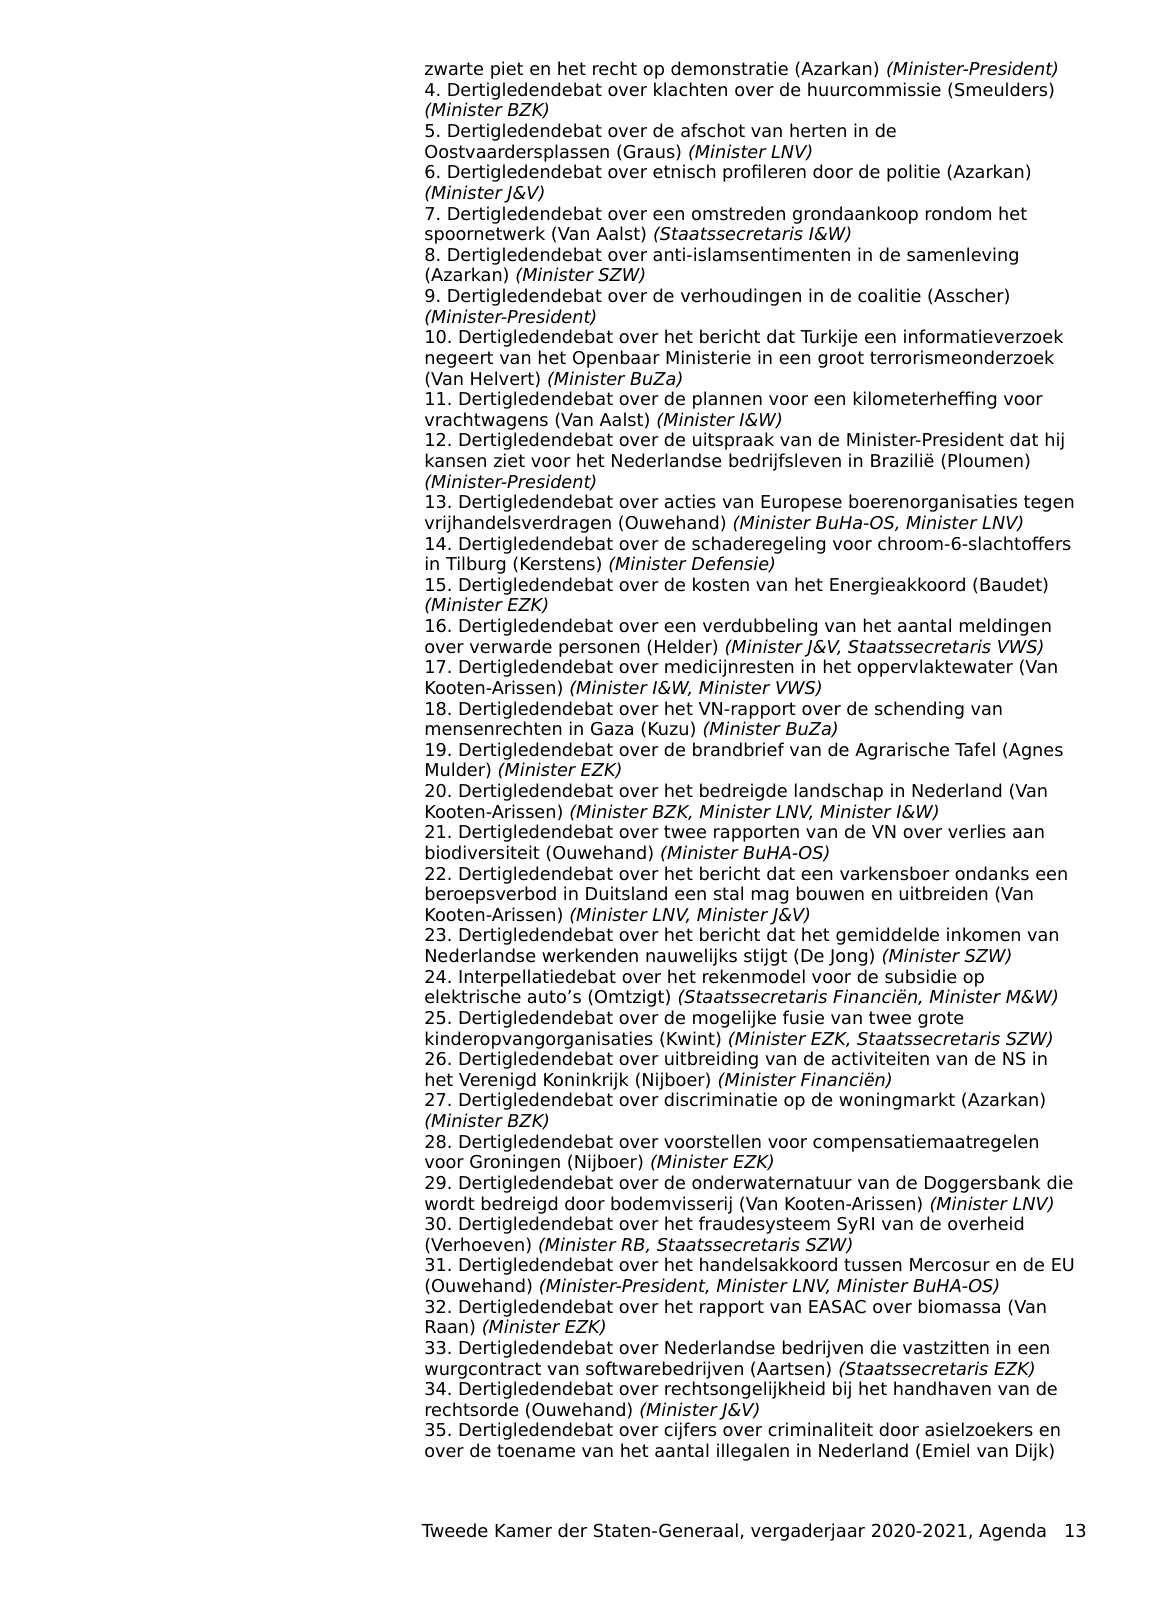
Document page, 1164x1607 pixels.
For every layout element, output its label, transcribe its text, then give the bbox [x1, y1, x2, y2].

table_cell 32. Dertigledendebat over het rapport van EASAC over biomassa (Van Raan) (Minister EZK) [418, 1297, 1087, 1338]
table_cell [77, 492, 401, 533]
table_cell 7. Dertigledendebat over een omstreden grondaankoop rondom het spoornetwerk (Van Aalst) (Staatssecretaris I&W) [418, 204, 1087, 245]
table_cell [401, 967, 418, 1008]
table_cell 8. Dertigledendebat over anti-islamsentimenten in de samenleving (Azarkan) (Minister SZW) [418, 245, 1087, 286]
table_cell [401, 430, 418, 492]
table_cell [77, 575, 401, 616]
table_cell [401, 781, 418, 822]
table_cell 10. Dertigledendebat over het bericht dat Turkije een informatieverzoek negeert van het Openbaar Ministerie in een groot terrorismeonderzoek (Van Helvert) (Minister BuZa) [418, 327, 1087, 389]
table_cell [77, 740, 401, 781]
table_cell 19. Dertigledendebat over de brandbrief van de Agrarische Tafel (Agnes Mulder) (Minister EZK) [418, 740, 1087, 781]
table_cell [401, 286, 418, 327]
table_cell [77, 327, 401, 389]
table_cell [77, 1338, 401, 1379]
table_cell 20. Dertigledendebat over het bedreigde landschap in Nederland (Van Kooten-Arissen) (Minister BZK, Minister LNV, Minister I&W) [418, 781, 1087, 822]
table_cell [401, 1338, 418, 1379]
table_cell [401, 1090, 418, 1132]
table_cell [77, 534, 401, 575]
table_cell [77, 1173, 401, 1214]
table_cell [401, 1297, 418, 1338]
table_cell [77, 1008, 401, 1049]
table_cell 22. Dertigledendebat over het bericht dat een varkensboer ondanks een beroepsverbod in Duitsland een stal mag bouwen en uitbreiden (Van Kooten-Arissen) (Minister LNV, Minister J&V) [418, 864, 1087, 925]
table_cell [77, 59, 401, 80]
table_cell 29. Dertigledendebat over de onderwaternatuur van de Doggersbank die wordt bedreigd door bodemvisserij (Van Kooten-Arissen) (Minister LNV) [418, 1173, 1087, 1214]
table_cell 5. Dertigledendebat over de afschot van herten in de Oostvaardersplassen (Graus) (Minister LNV) [418, 121, 1087, 162]
table_cell 11. Dertigledendebat over de plannen voor een kilometerheffing voor vrachtwagens (Van Aalst) (Minister I&W) [418, 389, 1087, 430]
table_cell 23. Dertigledendebat over het bericht dat het gemiddelde inkomen van Nederlandse werkenden nauwelijks stijgt (De Jong) (Minister SZW) [418, 925, 1087, 967]
table_cell [401, 245, 418, 286]
table_cell [77, 1214, 401, 1255]
table_cell 31. Dertigledendebat over het handelsakkoord tussen Mercosur en de EU (Ouwehand) (Minister-President, Minister LNV, Minister BuHA-OS) [418, 1255, 1087, 1297]
table_cell 17. Dertigledendebat over medicijnresten in het oppervlaktewater (Van Kooten-Arissen) (Minister I&W, Minister VWS) [418, 657, 1087, 698]
table_cell [77, 1132, 401, 1173]
table_cell [77, 1049, 401, 1090]
table_cell [401, 204, 418, 245]
table_cell 16. Dertigledendebat over een verdubbeling van het aantal meldingen over verwarde personen (Helder) (Minister J&V, Staatssecretaris VWS) [418, 616, 1087, 657]
table_cell [77, 1255, 401, 1297]
table_cell [401, 575, 418, 616]
table_cell 25. Dertigledendebat over de mogelijke fusie van twee grote kinderopvangorganisaties (Kwint) (Minister EZK, Staatssecretaris SZW) [418, 1008, 1087, 1049]
table_cell [77, 616, 401, 657]
table_cell [401, 864, 418, 925]
table_cell [401, 121, 418, 162]
table_cell 33. Dertigledendebat over Nederlandse bedrijven die vastzitten in een wurgcontract van softwarebedrijven (Aartsen) (Staatssecretaris EZK) [418, 1338, 1087, 1379]
table_cell [77, 121, 401, 162]
table_cell 13. Dertigledendebat over acties van Europese boerenorganisaties tegen vrijhandelsverdragen (Ouwehand) (Minister BuHa-OS, Minister LNV) [418, 492, 1087, 533]
table_cell 15. Dertigledendebat over de kosten van het Energieakkoord (Baudet) (Minister EZK) [418, 575, 1087, 616]
table_cell [401, 534, 418, 575]
table_cell zwarte piet en het recht op demonstratie (Azarkan) (Minister-President) [418, 59, 1087, 80]
table_cell [77, 925, 401, 967]
table_cell [77, 657, 401, 698]
table_cell [401, 1420, 418, 1462]
table_cell [401, 1049, 418, 1090]
table_cell 4. Dertigledendebat over klachten over de huurcommissie (Smeulders) (Minister BZK) [418, 80, 1087, 121]
table_cell [401, 327, 418, 389]
table_cell [77, 699, 401, 740]
table_cell [401, 1008, 418, 1049]
table_cell 35. Dertigledendebat over cijfers over criminaliteit door asielzoekers en over de toename van het aantal illegalen in Nederland (Emiel van Dijk) [418, 1420, 1087, 1462]
table_cell 24. Interpellatiedebat over het rekenmodel voor de subsidie op elektrische auto’s (Omtzigt) (Staatssecretaris Financiën, Minister M&W) [418, 967, 1087, 1008]
table_cell 30. Dertigledendebat over het fraudesysteem SyRI van de overheid (Verhoeven) (Minister RB, Staatssecretaris SZW) [418, 1214, 1087, 1255]
table_cell 9. Dertigledendebat over de verhoudingen in de coalitie (Asscher) (Minister-President) [418, 286, 1087, 327]
table_cell 14. Dertigledendebat over de schaderegeling voor chroom-6-slachtoffers in Tilburg (Kerstens) (Minister Defensie) [418, 534, 1087, 575]
table_cell [77, 80, 401, 121]
table_cell [77, 1090, 401, 1132]
table_cell [401, 1255, 418, 1297]
table_cell [77, 1379, 401, 1420]
table_cell [77, 967, 401, 1008]
table_cell [401, 925, 418, 967]
table_cell [401, 389, 418, 430]
table_cell [77, 162, 401, 203]
table_cell [77, 245, 401, 286]
table_cell 28. Dertigledendebat over voorstellen voor compensatiemaatregelen voor Groningen (Nijboer) (Minister EZK) [418, 1132, 1087, 1173]
table_cell [77, 389, 401, 430]
table_cell [401, 657, 418, 698]
table_cell [77, 781, 401, 822]
table_cell 34. Dertigledendebat over rechtsongelijkheid bij het handhaven van de rechtsorde (Ouwehand) (Minister J&V) [418, 1379, 1087, 1420]
table_cell [401, 1173, 418, 1214]
table_cell [401, 1214, 418, 1255]
table_cell [77, 286, 401, 327]
table_cell [401, 1132, 418, 1173]
table_cell [401, 740, 418, 781]
table_cell [401, 1379, 418, 1420]
table_cell [401, 162, 418, 203]
table_cell [77, 204, 401, 245]
table_cell [77, 864, 401, 925]
table_cell [77, 1420, 401, 1462]
table_cell [401, 822, 418, 863]
table_cell [401, 80, 418, 121]
table_cell 6. Dertigledendebat over etnisch profileren door de politie (Azarkan) (Minister J&V) [418, 162, 1087, 203]
table_cell [77, 430, 401, 492]
table_cell [401, 59, 418, 80]
table_cell [401, 616, 418, 657]
table_cell 18. Dertigledendebat over het VN-rapport over de schending van mensenrechten in Gaza (Kuzu) (Minister BuZa) [418, 699, 1087, 740]
table_cell 12. Dertigledendebat over de uitspraak van de Minister-President dat hij kansen ziet voor het Nederlandse bedrijfsleven in Brazilië (Ploumen) (Minister-President) [418, 430, 1087, 492]
table_cell 27. Dertigledendebat over discriminatie op de woningmarkt (Azarkan) (Minister BZK) [418, 1090, 1087, 1132]
table_cell [401, 699, 418, 740]
table_cell [77, 822, 401, 863]
table_cell [77, 1297, 401, 1338]
table_cell 26. Dertigledendebat over uitbreiding van de activiteiten van de NS in het Verenigd Koninkrijk (Nijboer) (Minister Financiën) [418, 1049, 1087, 1090]
table_cell 21. Dertigledendebat over twee rapporten van de VN over verlies aan biodiversiteit (Ouwehand) (Minister BuHA-OS) [418, 822, 1087, 863]
table_cell [401, 492, 418, 533]
